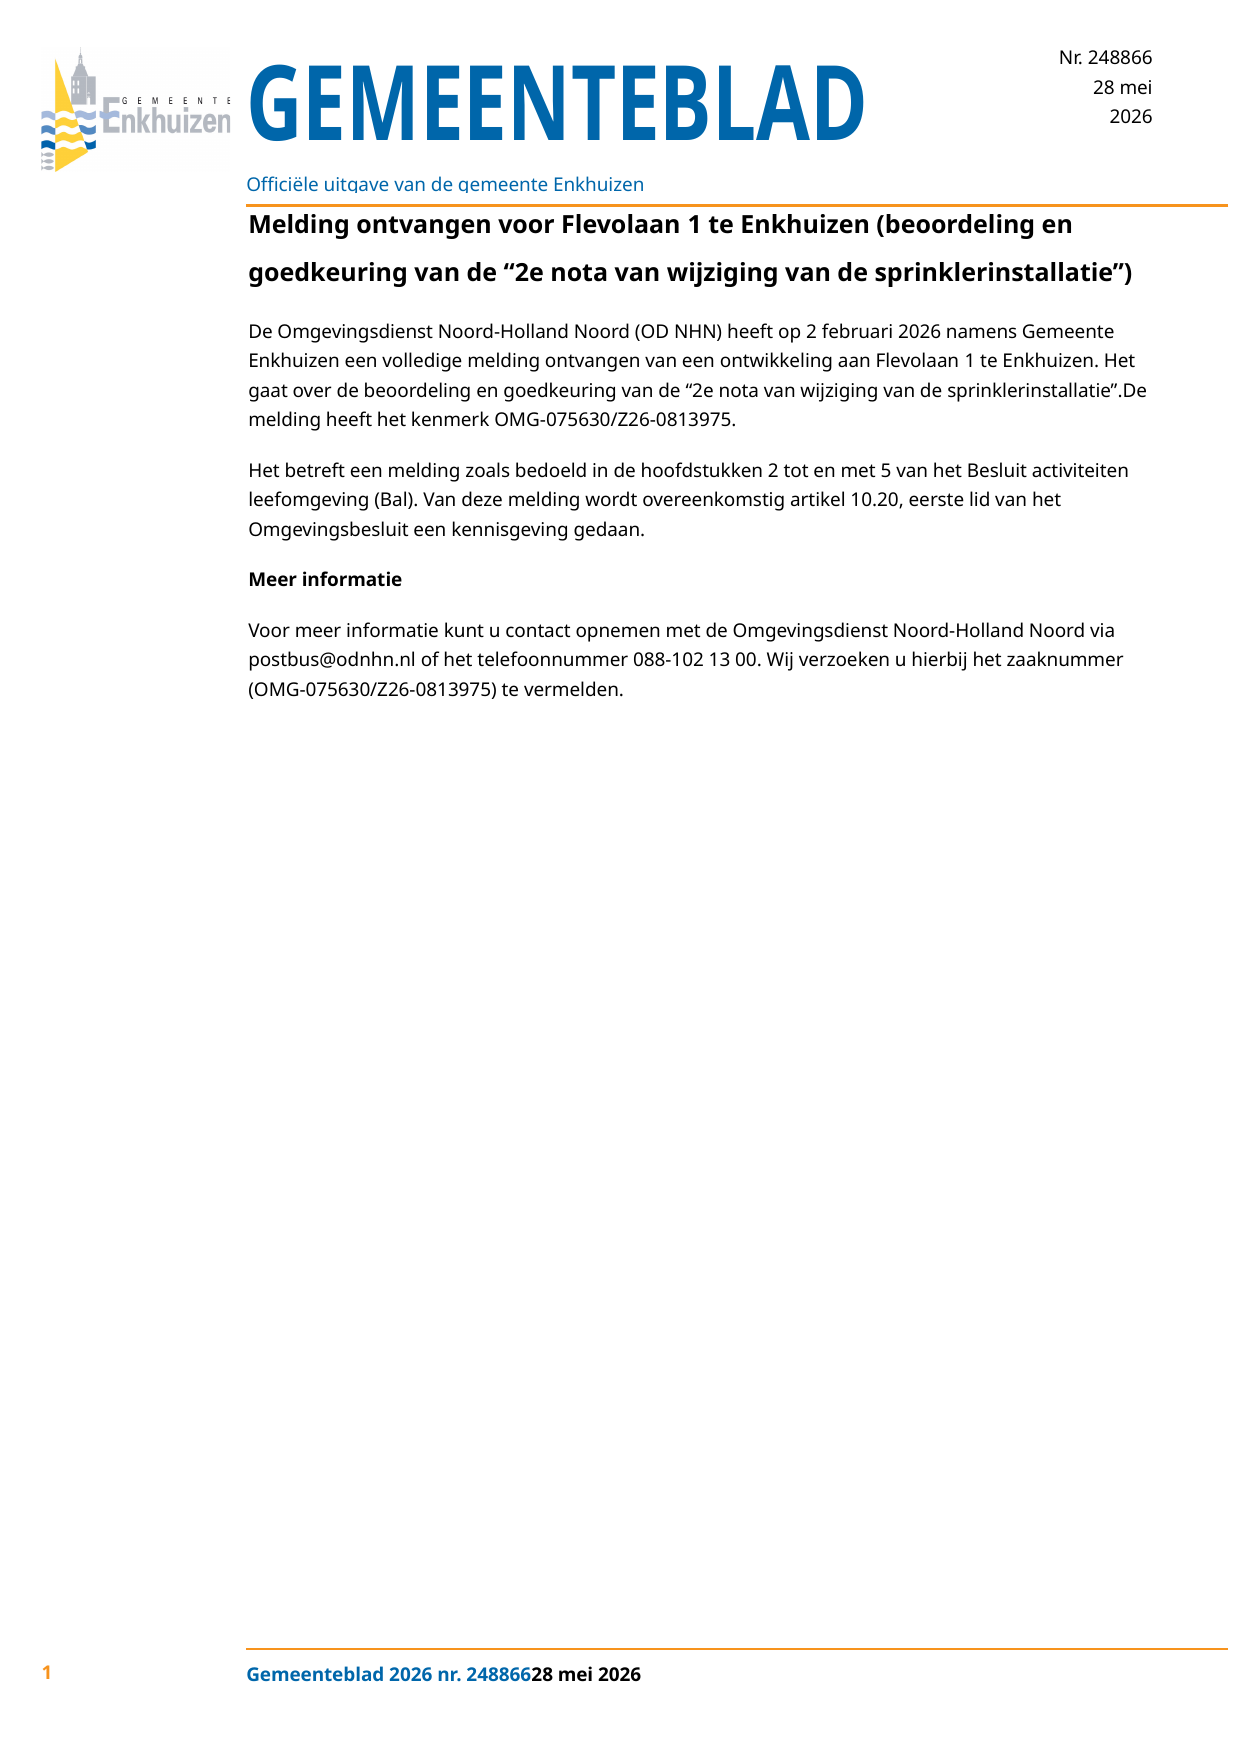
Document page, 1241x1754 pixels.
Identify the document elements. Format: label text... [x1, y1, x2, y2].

text De Omgevingsdienst Noord-Holland Noord (OD NHN) heeft op 2 februari 2026 namens Gemeente Enkhuizen een volledige melding ontvangen van een ontwikkeling aan Flevolaan 1 te Enkhuizen. Het gaat over de beoordeling en goedkeuring van de “2e nota van wijziging van de sprinklerinstallatie”.De melding heeft het kenmerk OMG-075630/Z26-0813975. [248, 318, 1152, 432]
picture [41, 47, 231, 172]
text Melding ontvangen voor Flevolaan 1 te Enkhuizen (beoordeling en goedkeuring van de “2e nota van wijziging van de sprinklerinstallatie”) [248, 207, 1152, 288]
text Voor meer informatie kunt u contact opnemen met de Omgevingsdienst Noord-Holland Noord via postbus@odnhn.nl of het telefoonnummer 088-102 13 00. Wij verzoeken u hierbij het zaaknummer (OMG-075630/Z26-0813975) te vermelden. [248, 617, 1152, 702]
text Meer informatie [248, 567, 1152, 592]
text Het betreft een melding zoals bedoeld in de hoofdstukken 2 tot en met 5 van het Besluit activiteiten leefomgeving (Bal). Van deze melding wordt overeenkomstig artikel 10.20, eerste lid van het Omgevingsbesluit een kennisgeving gedaan. [248, 457, 1152, 542]
